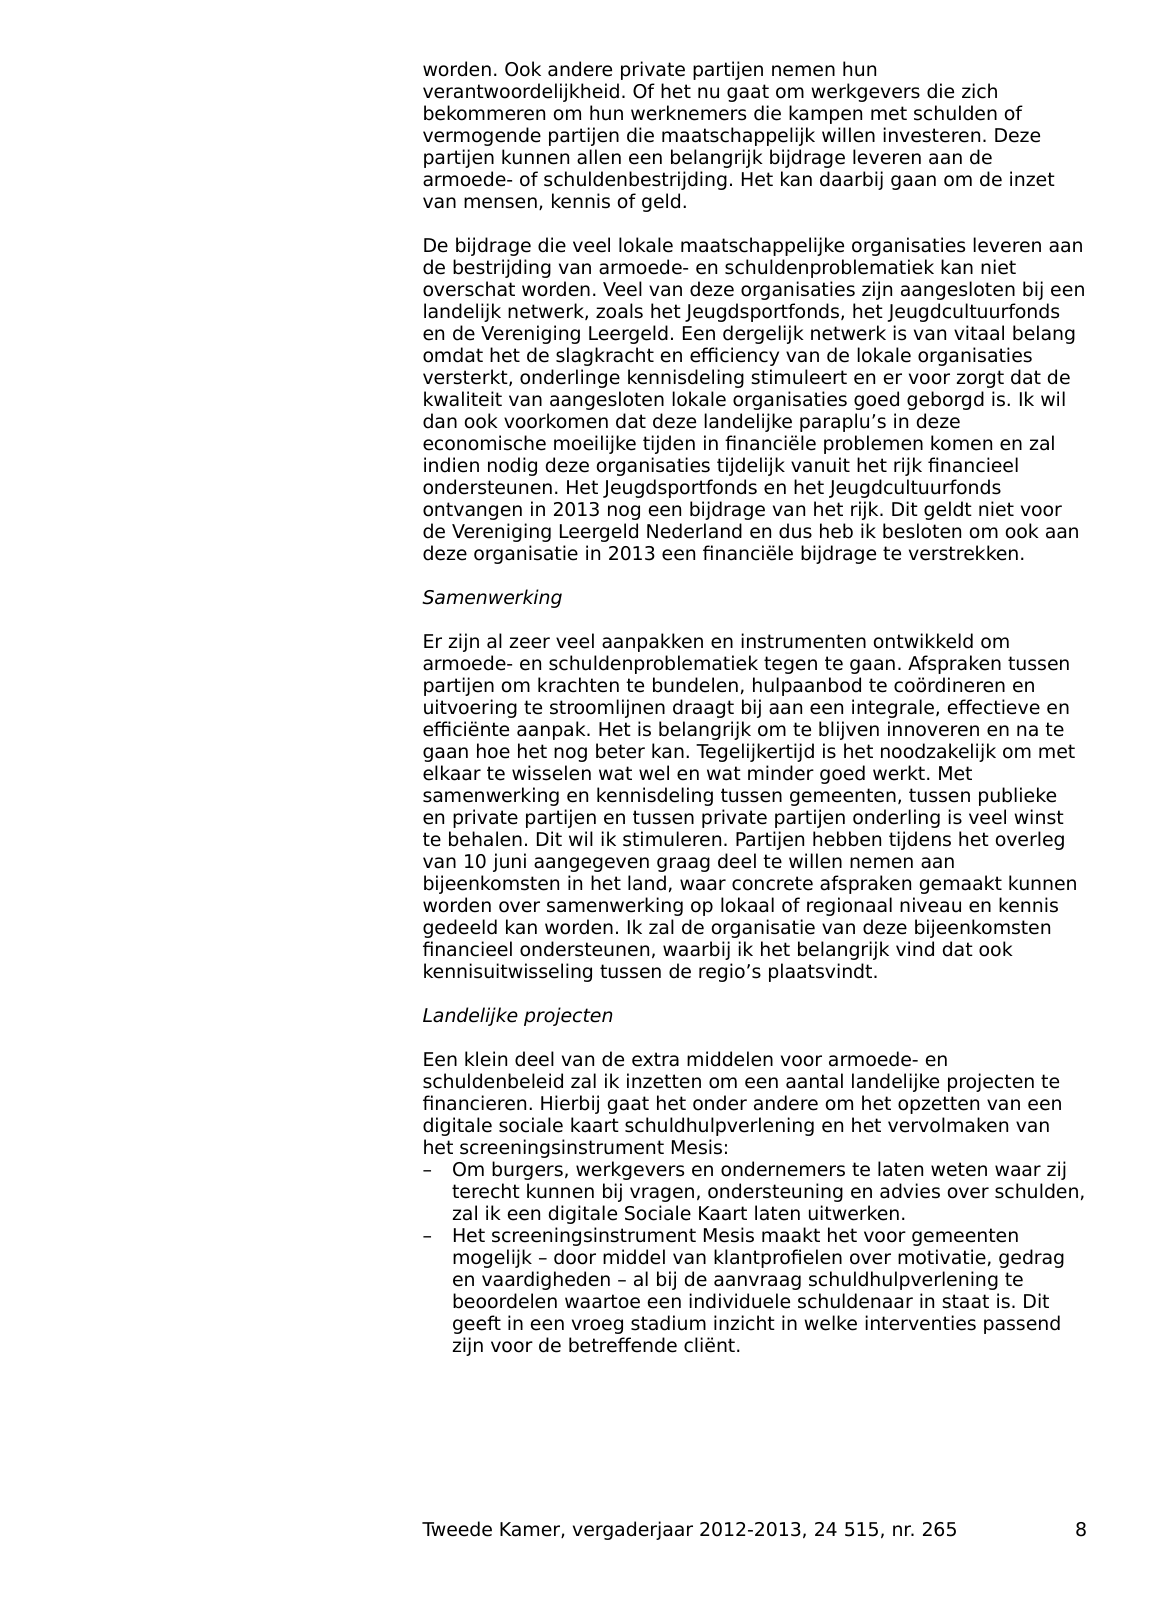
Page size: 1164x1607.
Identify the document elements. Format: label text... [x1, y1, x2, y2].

text worden. Ook andere private partijen nemen hun verantwoordelijkheid. Of het nu gaat om werkgevers die zich bekommeren om hun werknemers die kampen met schulden of vermogende partijen die maatschappelijk willen investeren. Deze partijen kunnen allen een belangrijk bijdrage leveren aan de armoede- of schuldenbestrijding. Het kan daarbij gaan om de inzet van mensen, kennis of geld. [422, 59, 1087, 213]
text De bijdrage die veel lokale maatschappelijke organisaties leveren aan de bestrijding van armoede- en schuldenproblematiek kan niet overschat worden. Veel van deze organisaties zijn aangesloten bij een landelijk netwerk, zoals het Jeugdsportfonds, het Jeugdcultuurfonds en de Vereniging Leergeld. Een dergelijk netwerk is van vitaal belang omdat het de slagkracht en efficiency van de lokale organisaties versterkt, onderlinge kennisdeling stimuleert en er voor zorgt dat de kwaliteit van aangesloten lokale organisaties goed geborgd is. Ik wil dan ook voorkomen dat deze landelijke paraplu’s in deze economische moeilijke tijden in financiële problemen komen en zal indien nodig deze organisaties tijdelijk vanuit het rijk financieel ondersteunen. Het Jeugdsportfonds en het Jeugdcultuurfonds ontvangen in 2013 nog een bijdrage van het rijk. Dit geldt niet voor de Vereniging Leergeld Nederland en dus heb ik besloten om ook aan deze organisatie in 2013 een financiële bijdrage te verstrekken. [422, 235, 1087, 565]
subtitle Samenwerking [422, 587, 1087, 609]
subtitle Landelijke projecten [422, 1005, 1087, 1027]
text Er zijn al zeer veel aanpakken en instrumenten ontwikkeld om armoede- en schuldenproblematiek tegen te gaan. Afspraken tussen partijen om krachten te bundelen, hulpaanbod te coördineren en uitvoering te stroomlijnen draagt bij aan een integrale, effectieve en efficiënte aanpak. Het is belangrijk om te blijven innoveren en na te gaan hoe het nog beter kan. Tegelijkertijd is het noodzakelijk om met elkaar te wisselen wat wel en wat minder goed werkt. Met samenwerking en kennisdeling tussen gemeenten, tussen publieke en private partijen en tussen private partijen onderling is veel winst te behalen. Dit wil ik stimuleren. Partijen hebben tijdens het overleg van 10 juni aangegeven graag deel te willen nemen aan bijeenkomsten in het land, waar concrete afspraken gemaakt kunnen worden over samenwerking op lokaal of regionaal niveau en kennis gedeeld kan worden. Ik zal de organisatie van deze bijeenkomsten financieel ondersteunen, waarbij ik het belangrijk vind dat ook kennisuitwisseling tussen de regio’s plaatsvindt. [422, 631, 1087, 983]
text – Het screeningsinstrument Mesis maakt het voor gemeenten mogelijk – door middel van klantprofielen over motivatie, gedrag en vaardigheden – al bij de aanvraag schuldhulpverlening te beoordelen waartoe een individuele schuldenaar in staat is. Dit geeft in een vroeg stadium inzicht in welke interventies passend zijn voor de betreffende cliënt. [422, 1225, 1087, 1357]
text – Om burgers, werkgevers en ondernemers te laten weten waar zij terecht kunnen bij vragen, ondersteuning en advies over schulden, zal ik een digitale Sociale Kaart laten uitwerken. [422, 1159, 1087, 1225]
text Een klein deel van de extra middelen voor armoede- en schuldenbeleid zal ik inzetten om een aantal landelijke projecten te financieren. Hierbij gaat het onder andere om het opzetten van een digitale sociale kaart schuldhulpverlening en het vervolmaken van het screeningsinstrument Mesis: [422, 1049, 1087, 1159]
